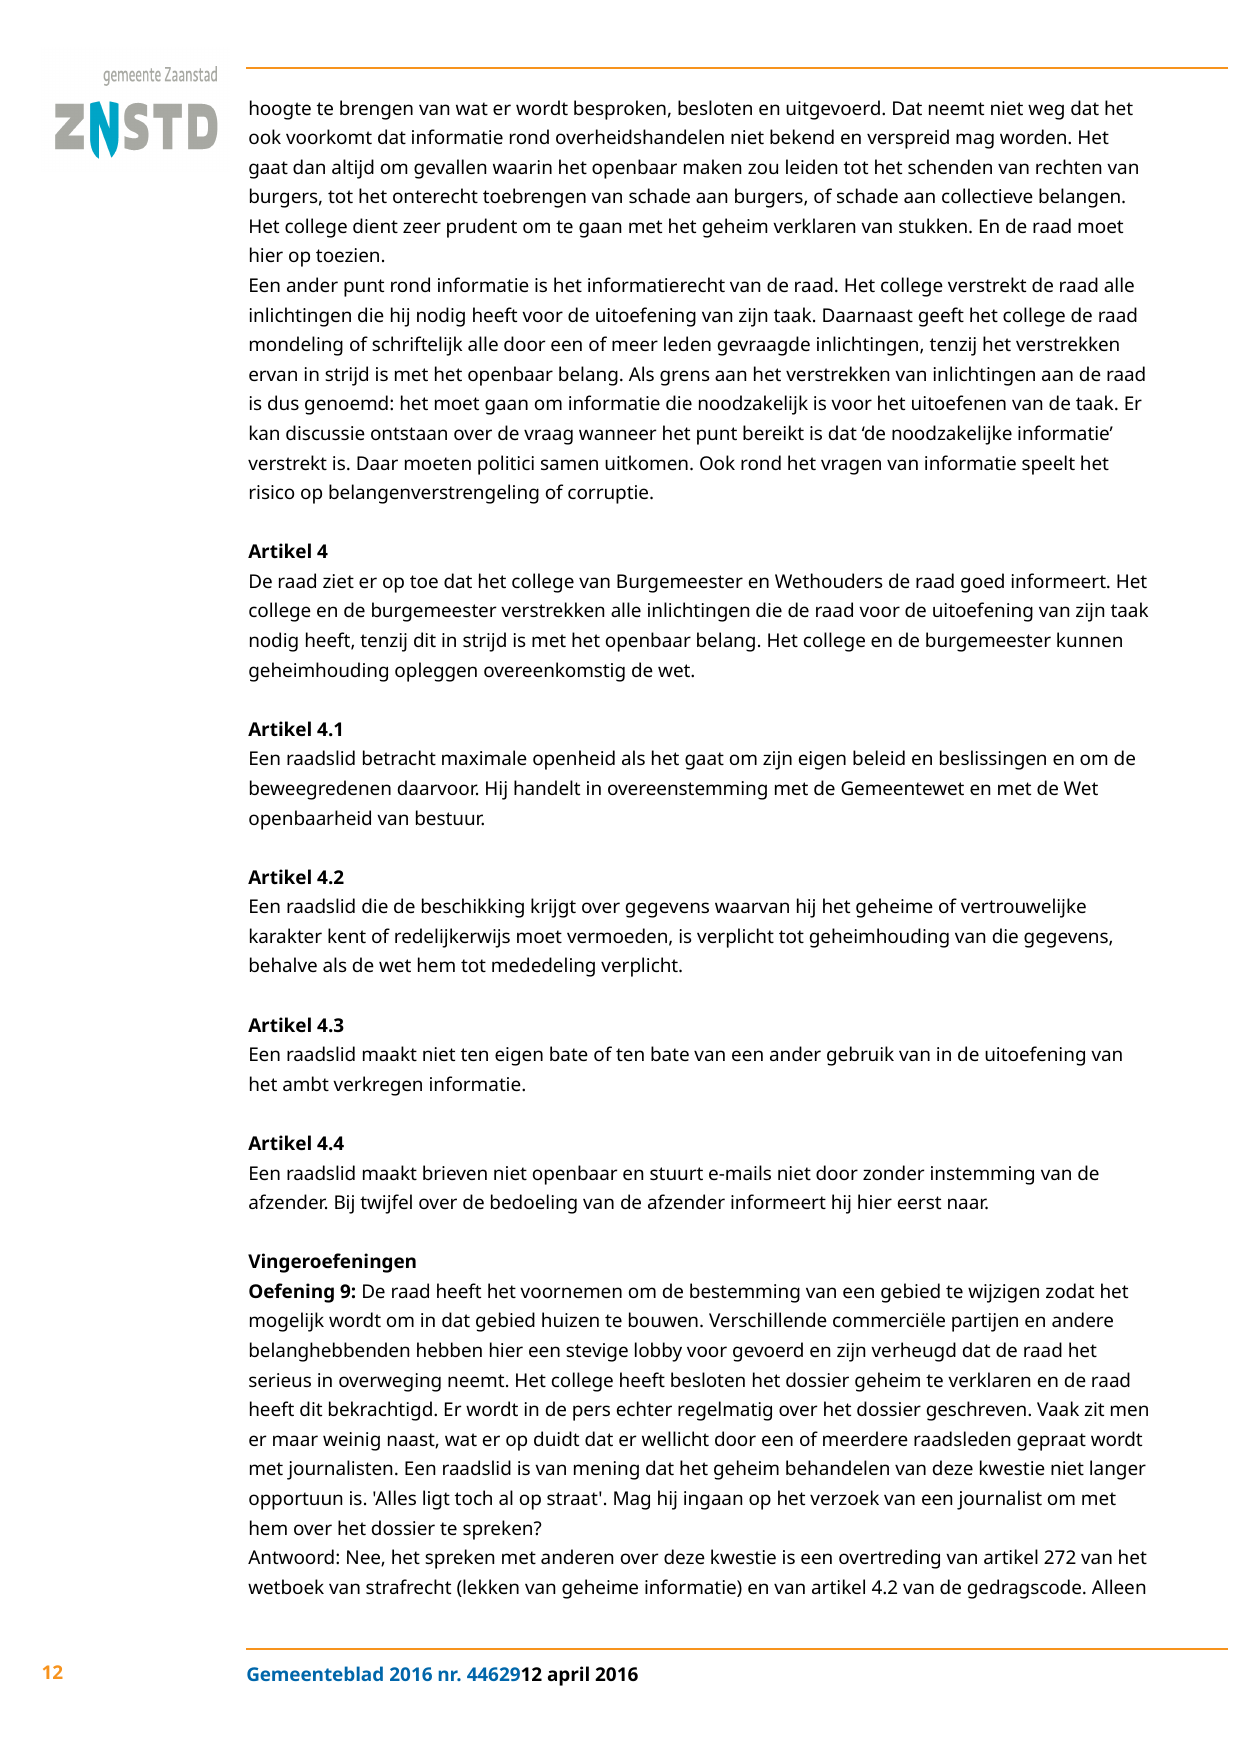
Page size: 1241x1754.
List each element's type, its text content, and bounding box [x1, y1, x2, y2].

text hoogte te brengen van wat er wordt besproken, besloten en uitgevoerd. Dat neemt niet weg dat het ook voorkomt dat informatie rond overheidshandelen niet bekend en verspreid mag worden. Het gaat dan altijd om gevallen waarin het openbaar maken zou leiden tot het schenden van rechten van burgers, tot het onterecht toebrengen van schade aan burgers, of schade aan collectieve belangen. [248, 95, 1152, 209]
text Een ander punt rond informatie is het informatierecht van de raad. Het college verstrekt de raad alle inlichtingen die hij nodig heeft voor de uitoefening van zijn taak. Daarnaast geeft het college de raad mondeling of schriftelijk alle door een of meer leden gevraagde inlichtingen, tenzij het verstrekken ervan in strijd is met het openbaar belang. Als grens aan het verstrekken van inlichtingen aan de raad is dus genoemd: het moet gaan om informatie die noodzakelijk is voor het uitoefenen van de taak. Er kan discussie ontstaan over de vraag wanneer het punt bereikt is dat ‘de noodzakelijke informatie’ verstrekt is. Daar moeten politici samen uitkomen. Ook rond het vragen van informatie speelt het risico op belangenverstrengeling of corruptie. [248, 272, 1152, 505]
text Artikel 4.3 [248, 1012, 1152, 1038]
text Een raadslid maakt niet ten eigen bate of ten bate van een ander gebruik van in de uitoefening van het ambt verkregen informatie. [248, 1041, 1152, 1097]
text Een raadslid maakt brieven niet openbaar en stuurt e-mails niet door zonder instemming van de afzender. Bij twijfel over de bedoeling van de afzender informeert hij hier eerst naar. [248, 1160, 1152, 1215]
text De raad ziet er op toe dat het college van Burgemeester en Wethouders de raad goed informeert. Het college en de burgemeester verstrekken alle inlichtingen die de raad voor de uitoefening van zijn taak nodig heeft, tenzij dit in strijd is met het openbaar belang. Het college en de burgemeester kunnen geheimhouding opleggen overeenkomstig de wet. [248, 568, 1152, 683]
text Oefening 9: De raad heeft het voornemen om de bestemming van een gebied te wijzigen zodat het mogelijk wordt om in dat gebied huizen te bouwen. Verschillende commerciële partijen en andere belanghebbenden hebben hier een stevige lobby voor gevoerd en zijn verheugd dat de raad het serieus in overweging neemt. Het college heeft besloten het dossier geheim te verklaren en de raad heeft dit bekrachtigd. Er wordt in de pers echter regelmatig over het dossier geschreven. Vaak zit men er maar weinig naast, wat er op duidt dat er wellicht door een of meerdere raadsleden gepraat wordt met journalisten. Een raadslid is van mening dat het geheim behandelen van deze kwestie niet langer opportuun is. 'Alles ligt toch al op straat'. Mag hij ingaan op het verzoek van een journalist om met hem over het dossier te spreken? [248, 1278, 1152, 1541]
text Antwoord: Nee, het spreken met anderen over deze kwestie is een overtreding van artikel 272 van het wetboek van strafrecht (lekken van geheime informatie) en van artikel 4.2 van de gedragscode. Alleen [248, 1544, 1152, 1600]
text Artikel 4.1 [248, 716, 1152, 742]
text Een raadslid betracht maximale openheid als het gaat om zijn eigen beleid en beslissingen en om de beweegredenen daarvoor. Hij handelt in overeenstemming met de Gemeentewet en met de Wet openbaarheid van bestuur. [248, 746, 1152, 831]
text Vingeroefeningen [248, 1248, 1152, 1274]
text Artikel 4.2 [248, 864, 1152, 890]
text Artikel 4 [248, 538, 1152, 564]
text Het college dient zeer prudent om te gaan met het geheim verklaren van stukken. En de raad moet hier op toezien. [248, 213, 1152, 268]
picture [41, 47, 231, 172]
text Een raadslid die de beschikking krijgt over gegevens waarvan hij het geheime of vertrouwelijke karakter kent of redelijkerwijs moet vermoeden, is verplicht tot geheimhouding van die gegevens, behalve als de wet hem tot mededeling verplicht. [248, 893, 1152, 978]
text Artikel 4.4 [248, 1130, 1152, 1156]
